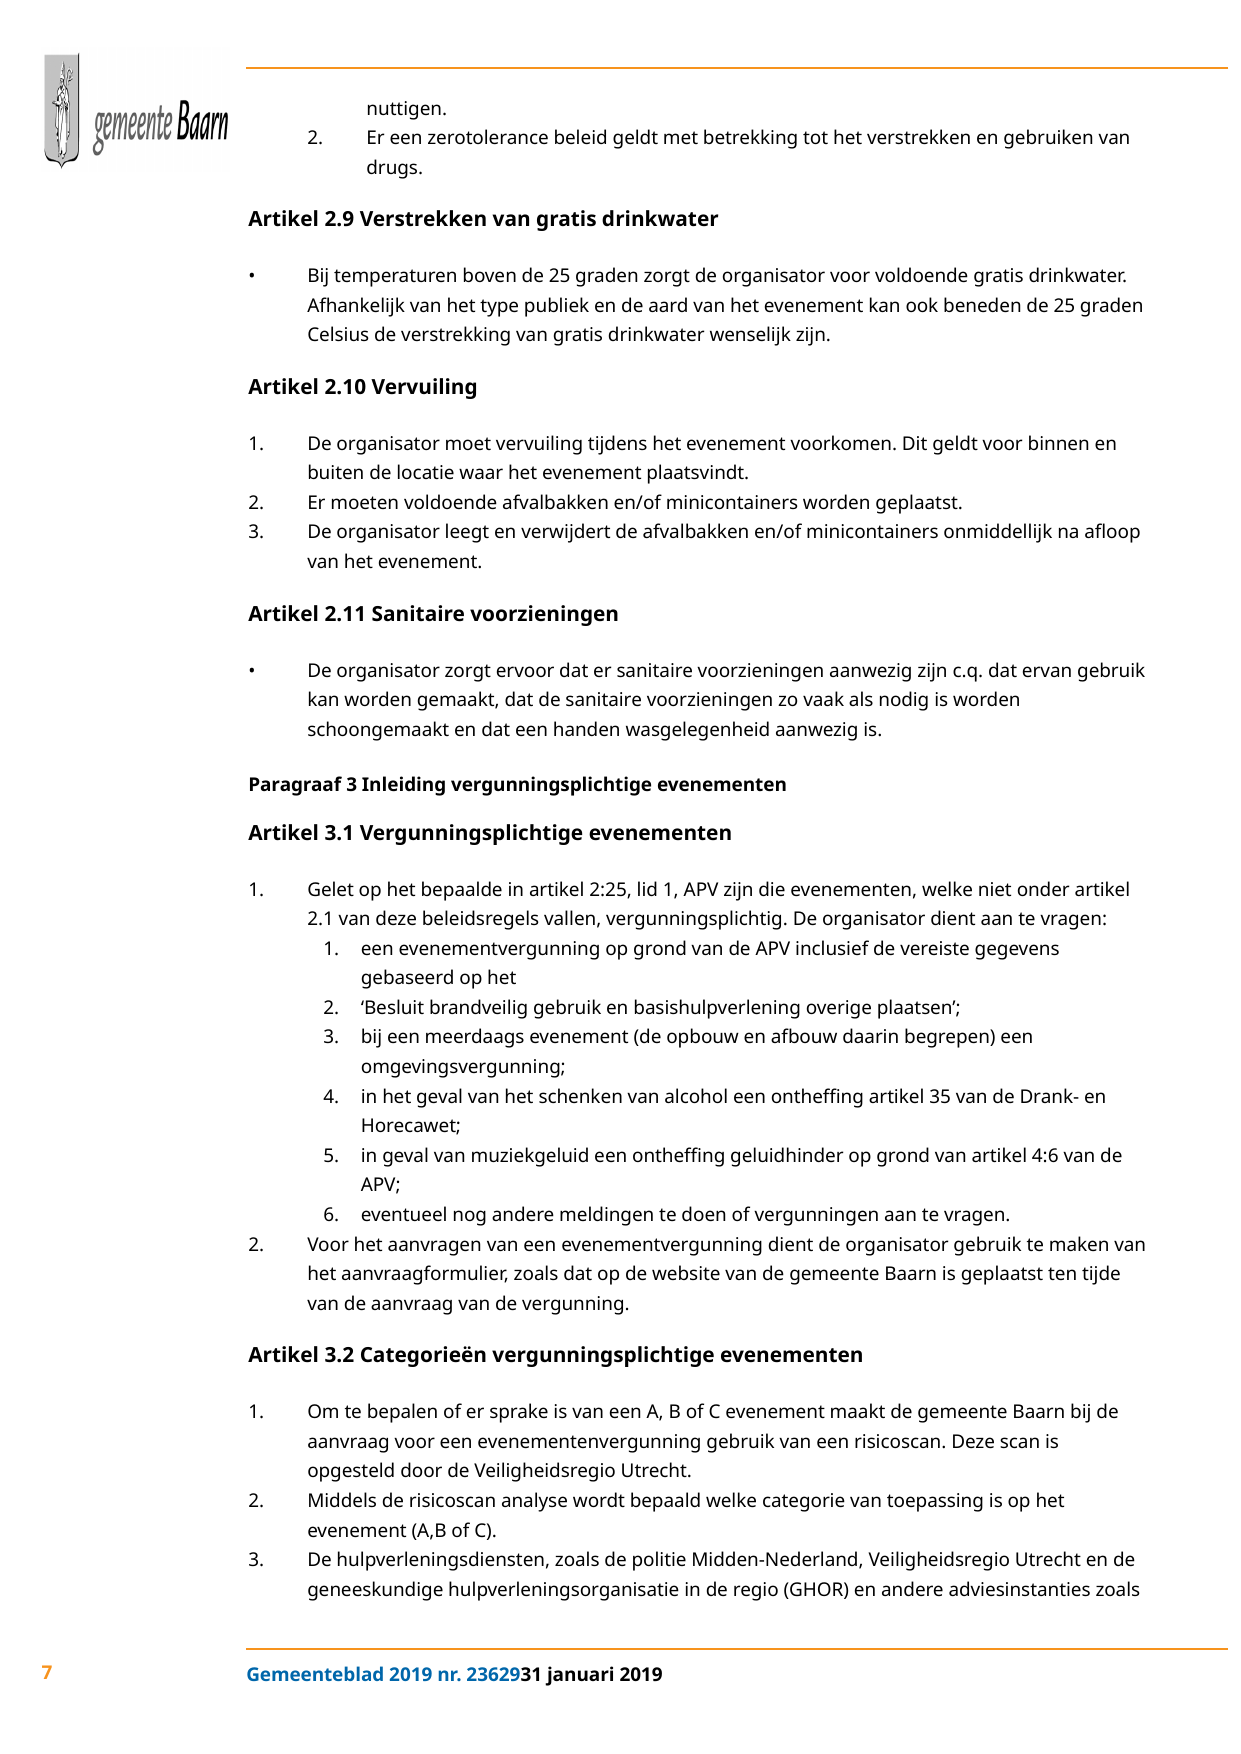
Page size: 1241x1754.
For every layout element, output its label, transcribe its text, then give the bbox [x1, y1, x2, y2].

list Er moeten voldoende afvalbakken en/of minicontainers worden geplaatst. [248, 489, 1152, 515]
list De organisator moet vervuiling tijdens het evenement voorkomen. Dit geldt voor binnen en buiten de locatie waar het evenement plaatsvindt. [248, 430, 1152, 485]
text Artikel 3.2 Categorieën vergunningsplichtige evenementen [248, 1340, 1152, 1369]
list Voor het aanvragen van een evenementvergunning dient de organisator gebruik te maken van het aanvraagformulier, zoals dat op de website van de gemeente Baarn is geplaatst ten tijde van de aanvraag van de vergunning. [248, 1231, 1152, 1316]
list een evenementvergunning op grond van de APV inclusief de vereiste gegevens gebaseerd op het [323, 935, 1152, 990]
list De hulpverleningsdiensten, zoals de politie Midden-Nederland, Veiligheidsregio Utrecht en de geneeskundige hulpverleningsorganisatie in de regio (GHOR) en andere adviesinstanties zoals [248, 1546, 1152, 1602]
text Artikel 2.11 Sanitaire voorzieningen [248, 599, 1152, 627]
list eventueel nog andere meldingen te doen of vergunningen aan te vragen. [323, 1201, 1152, 1227]
list Gelet op het bepaalde in artikel 2:25, lid 1, APV zijn die evenementen, welke niet onder artikel 2.1 van deze beleidsregels vallen, vergunningsplichtig. De organisator dient aan te vragen: [248, 876, 1152, 931]
text Paragraaf 3 Inleiding vergunningsplichtige evenementen [248, 771, 1152, 797]
list De organisator zorgt ervoor dat er sanitaire voorzieningen aanwezig zijn c.q. dat ervan gebruik kan worden gemaakt, dat de sanitaire voorzieningen zo vaak als nodig is worden schoongemaakt en dat een handen wasgelegenheid aanwezig is. [248, 657, 1152, 742]
list Om te bepalen of er sprake is van een A, B of C evenement maakt de gemeente Baarn bij de aanvraag voor een evenementenvergunning gebruik van een risicoscan. Deze scan is opgesteld door de Veiligheidsregio Utrecht. [248, 1398, 1152, 1483]
text Artikel 3.1 Vergunningsplichtige evenementen [248, 818, 1152, 846]
list Bij temperaturen boven de 25 graden zorgt de organisator voor voldoende gratis drinkwater. Afhankelijk van het type publiek en de aard van het evenement kan ook beneden de 25 graden Celsius de verstrekking van gratis drinkwater wenselijk zijn. [248, 262, 1152, 347]
list in geval van muziekgeluid een ontheffing geluidhinder op grond van artikel 4:6 van de APV; [323, 1142, 1152, 1197]
picture [41, 47, 231, 172]
list ‘Besluit brandveilig gebruik en basishulpverlening overige plaatsen’; [323, 994, 1152, 1020]
list nuttigen. [307, 95, 1152, 121]
text Artikel 2.10 Vervuiling [248, 372, 1152, 400]
list De organisator leegt en verwijdert de afvalbakken en/of minicontainers onmiddellijk na afloop van het evenement. [248, 519, 1152, 574]
list bij een meerdaags evenement (de opbouw en afbouw daarin begrepen) een omgevingsvergunning; [323, 1024, 1152, 1079]
list Middels de risicoscan analyse wordt bepaald welke categorie van toepassing is op het evenement (A,B of C). [248, 1487, 1152, 1542]
text Artikel 2.9 Verstrekken van gratis drinkwater [248, 204, 1152, 233]
list in het geval van het schenken van alcohol een ontheffing artikel 35 van de Drank- en Horecawet; [323, 1083, 1152, 1138]
list Er een zerotolerance beleid geldt met betrekking tot het verstrekken en gebruiken van drugs. [307, 124, 1152, 180]
